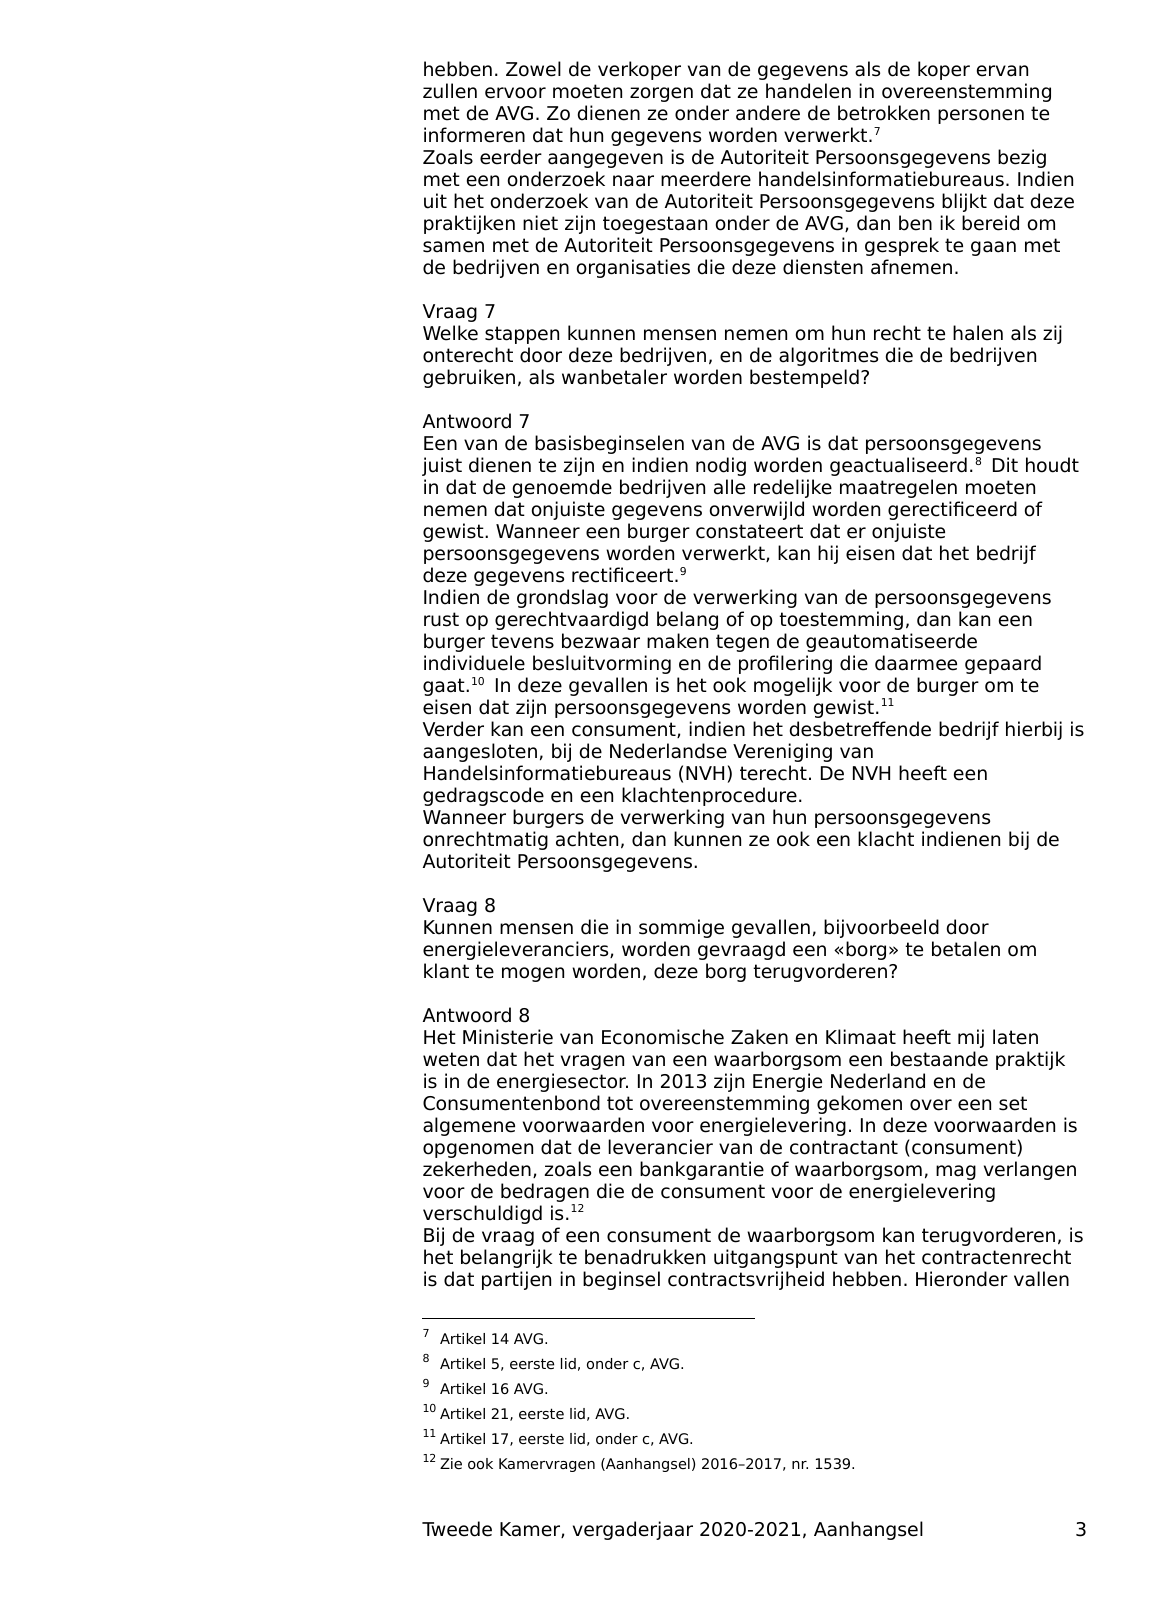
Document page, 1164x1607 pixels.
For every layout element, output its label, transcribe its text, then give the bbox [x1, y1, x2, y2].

text Antwoord 7 [422, 411, 1087, 433]
text Bij de vraag of een consument de waarborgsom kan terugvorderen, is het belangrijk te benadrukken uitgangspunt van het contractenrecht is dat partijen in beginsel contractsvrijheid hebben. Hieronder vallen [422, 1225, 1087, 1291]
text Artikel 17, eerste lid, onder c, AVG. [422, 1427, 1087, 1449]
text Wanneer burgers de verwerking van hun persoonsgegevens onrechtmatig achten, dan kunnen ze ook een klacht indienen bij de Autoriteit Persoonsgegevens. [422, 807, 1087, 873]
text Artikel 5, eerste lid, onder c, AVG. [422, 1352, 1087, 1374]
text Vraag 7 [422, 301, 1087, 323]
text Kunnen mensen die in sommige gevallen, bijvoorbeeld door energieleveranciers, worden gevraagd een «borg» te betalen om klant te mogen worden, deze borg terugvorderen? [422, 917, 1087, 983]
text Artikel 21, eerste lid, AVG. [422, 1402, 1087, 1424]
text Artikel 14 AVG. [422, 1327, 1087, 1349]
text Antwoord 8 [422, 1005, 1087, 1027]
text Artikel 16 AVG. [422, 1377, 1087, 1399]
text Verder kan een consument, indien het desbetreffende bedrijf hierbij is aangesloten, bij de Nederlandse Vereniging van Handelsinformatiebureaus (NVH) terecht. De NVH heeft een gedragscode en een klachtenprocedure. [422, 719, 1087, 807]
text Vraag 8 [422, 895, 1087, 917]
text Een van de basisbeginselen van de AVG is dat persoonsgegevens juist dienen te zijn en indien nodig worden geactualiseerd. Dit houdt in dat de genoemde bedrijven alle redelijke maatregelen moeten nemen dat onjuiste gegevens onverwijld worden gerectificeerd of gewist. Wanneer een burger constateert dat er onjuiste persoonsgegevens worden verwerkt, kan hij eisen dat het bedrijf deze gegevens rectificeert. [422, 433, 1087, 587]
text Welke stappen kunnen mensen nemen om hun recht te halen als zij onterecht door deze bedrijven, en de algoritmes die de bedrijven gebruiken, als wanbetaler worden bestempeld? [422, 323, 1087, 389]
text Het Ministerie van Economische Zaken en Klimaat heeft mij laten weten dat het vragen van een waarborgsom een bestaande praktijk is in de energiesector. In 2013 zijn Energie Nederland en de Consumentenbond tot overeenstemming gekomen over een set algemene voorwaarden voor energielevering. In deze voorwaarden is opgenomen dat de leverancier van de contractant (consument) zekerheden, zoals een bankgarantie of waarborgsom, mag verlangen voor de bedragen die de consument voor de energielevering verschuldigd is. [422, 1027, 1087, 1225]
text Zoals eerder aangegeven is de Autoriteit Persoonsgegevens bezig met een onderzoek naar meerdere handelsinformatiebureaus. Indien uit het onderzoek van de Autoriteit Persoonsgegevens blijkt dat deze praktijken niet zijn toegestaan onder de AVG, dan ben ik bereid om samen met de Autoriteit Persoonsgegevens in gesprek te gaan met de bedrijven en organisaties die deze diensten afnemen. [422, 147, 1087, 279]
text Indien de grondslag voor de verwerking van de persoonsgegevens rust op gerechtvaardigd belang of op toestemming, dan kan een burger tevens bezwaar maken tegen de geautomatiseerde individuele besluitvorming en de profilering die daarmee gepaard gaat. In deze gevallen is het ook mogelijk voor de burger om te eisen dat zijn persoonsgegevens worden gewist. [422, 587, 1087, 719]
text Zie ook Kamervragen (Aanhangsel) 2016–2017, nr. 1539. [422, 1452, 1087, 1474]
text hebben. Zowel de verkoper van de gegevens als de koper ervan zullen ervoor moeten zorgen dat ze handelen in overeenstemming met de AVG. Zo dienen ze onder andere de betrokken personen te informeren dat hun gegevens worden verwerkt. [422, 59, 1087, 147]
